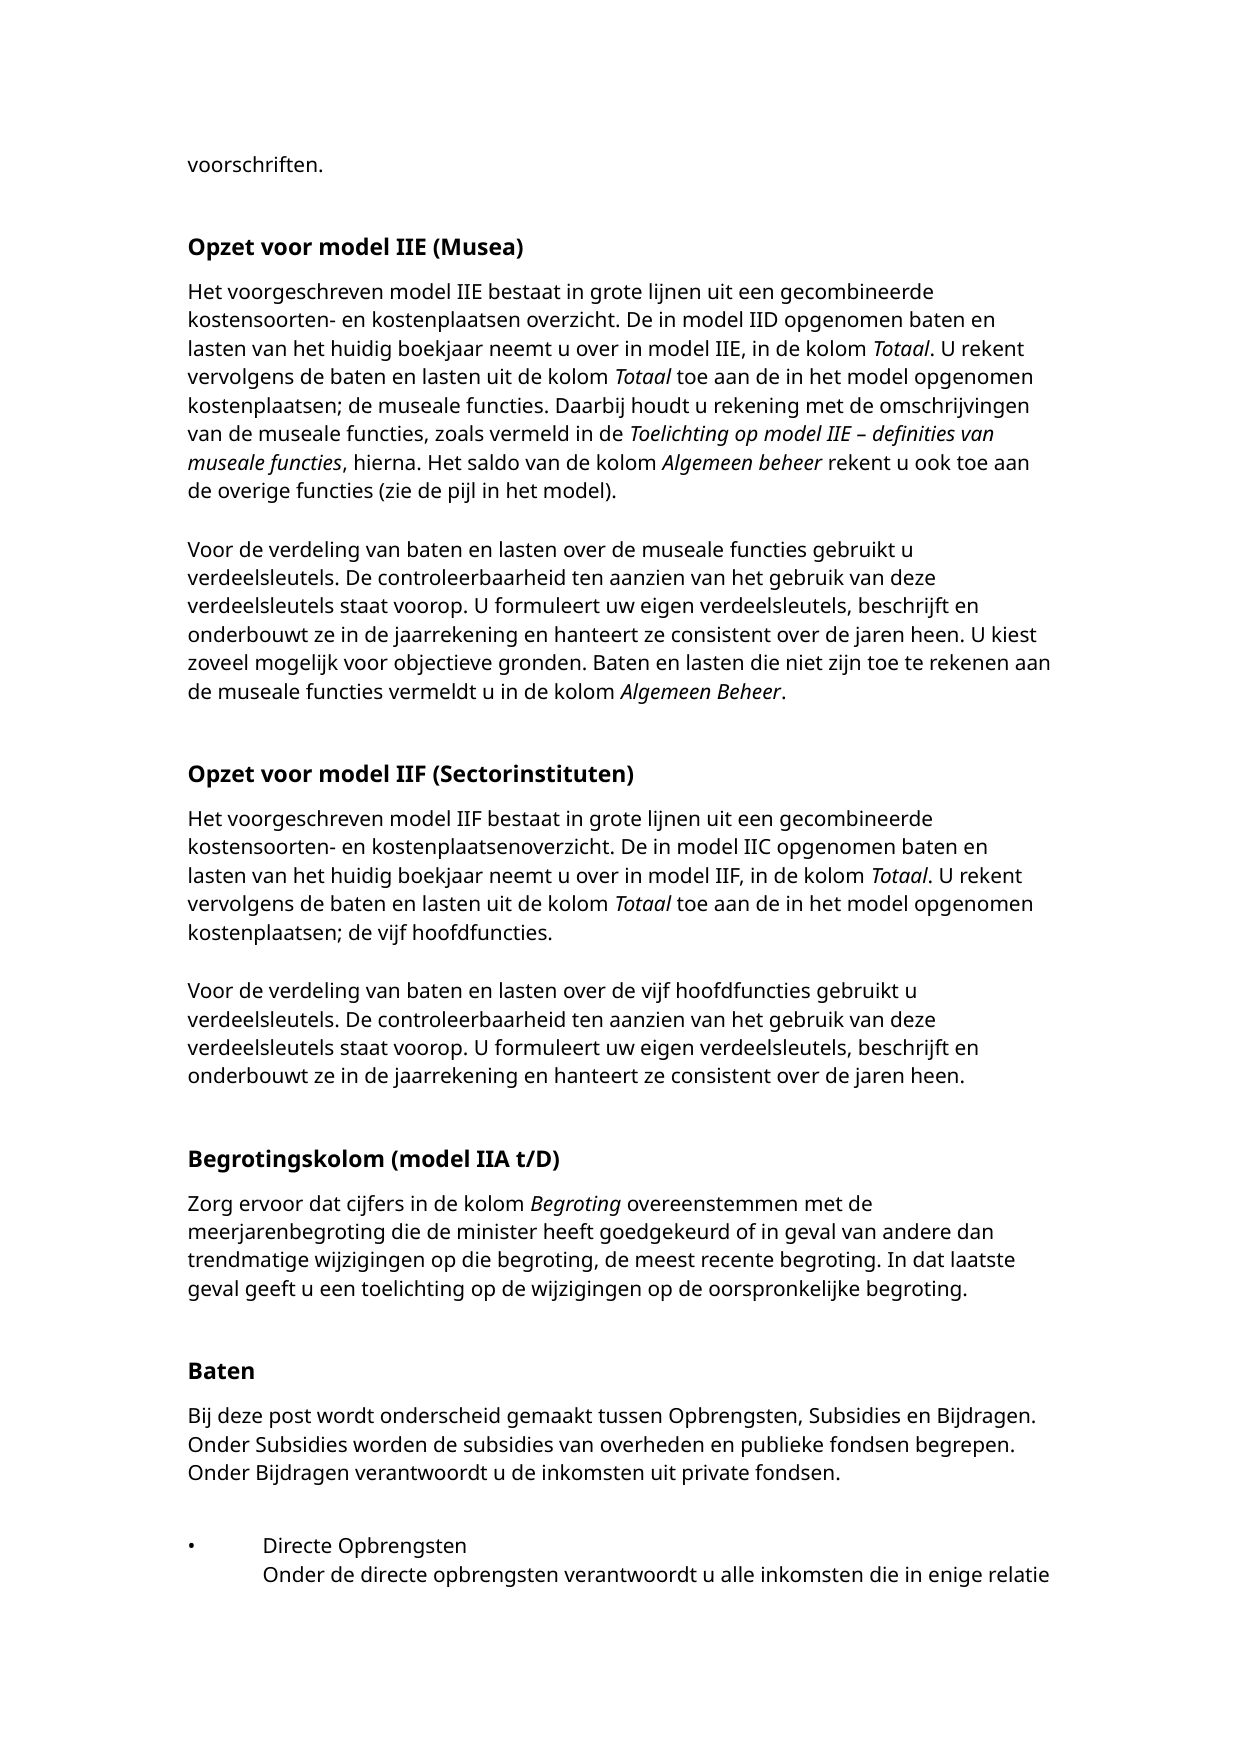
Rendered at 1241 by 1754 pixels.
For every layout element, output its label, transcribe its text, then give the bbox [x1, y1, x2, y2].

text Voor de verdeling van baten en lasten over de museale functies gebruikt u verdeelsleutels. De controleerbaarheid ten aanzien van het gebruik van deze verdeelsleutels staat voorop. U formuleert uw eigen verdeelsleutels, beschrijft en onderbouwt ze in de jaarrekening en hanteert ze consistent over de jaren heen. U kiest zoveel mogelijk voor objectieve gronden. Baten en lasten die niet zijn toe te rekenen aan de museale functies vermeldt u in de kolom Algemeen Beheer. [187, 535, 1053, 705]
subtitle Baten [187, 1355, 1053, 1386]
text Het voorgeschreven model IIE bestaat in grote lijnen uit een gecombineerde kostensoorten- en kostenplaatsen overzicht. De in model IID opgenomen baten en lasten van het huidig boekjaar neemt u over in model IIE, in de kolom Totaal. U rekent vervolgens de baten en lasten uit de kolom Totaal toe aan de in het model opgenomen kostenplaatsen; de museale functies. Daarbij houdt u rekening met de omschrijvingen van de museale functies, zoals vermeld in de Toelichting op model IIE – definities van museale functies, hierna. Het saldo van de kolom Algemeen beheer rekent u ook toe aan de overige functies (zie de pijl in het model). [187, 277, 1053, 505]
text Het voorgeschreven model IIF bestaat in grote lijnen uit een gecombineerde kostensoorten- en kostenplaatsenoverzicht. De in model IIC opgenomen baten en lasten van het huidig boekjaar neemt u over in model IIF, in de kolom Totaal. U rekent vervolgens de baten en lasten uit de kolom Totaal toe aan de in het model opgenomen kostenplaatsen; de vijf hoofdfuncties. [187, 804, 1053, 946]
text Zorg ervoor dat cijfers in de kolom Begroting overeenstemmen met de meerjarenbegroting die de minister heeft goedgekeurd of in geval van andere dan trendmatige wijzigingen op die begroting, de meest recente begroting. In dat laatste geval geeft u een toelichting op de wijzigingen op de oorspronkelijke begroting. [187, 1189, 1053, 1302]
list Onder de directe opbrengsten verantwoordt u alle inkomsten die in enige relatie [187, 1560, 1053, 1588]
text voorschriften. [187, 150, 1053, 178]
text Bij deze post wordt onderscheid gemaakt tussen Opbrengsten, Subsidies en Bijdragen. Onder Subsidies worden de subsidies van overheden en publieke fondsen begrepen. Onder Bijdragen verantwoordt u de inkomsten uit private fondsen. [187, 1401, 1053, 1487]
subtitle Begrotingskolom (model IIA t/D) [187, 1142, 1053, 1174]
subtitle Opzet voor model IIF (Sectorinstituten) [187, 758, 1053, 789]
list Directe Opbrengsten [187, 1532, 1053, 1560]
text Voor de verdeling van baten en lasten over de vijf hoofdfuncties gebruikt u verdeelsleutels. De controleerbaarheid ten aanzien van het gebruik van deze verdeelsleutels staat voorop. U formuleert uw eigen verdeelsleutels, beschrijft en onderbouwt ze in de jaarrekening en hanteert ze consistent over de jaren heen. [187, 976, 1053, 1090]
subtitle Opzet voor model IIE (Musea) [187, 231, 1053, 262]
